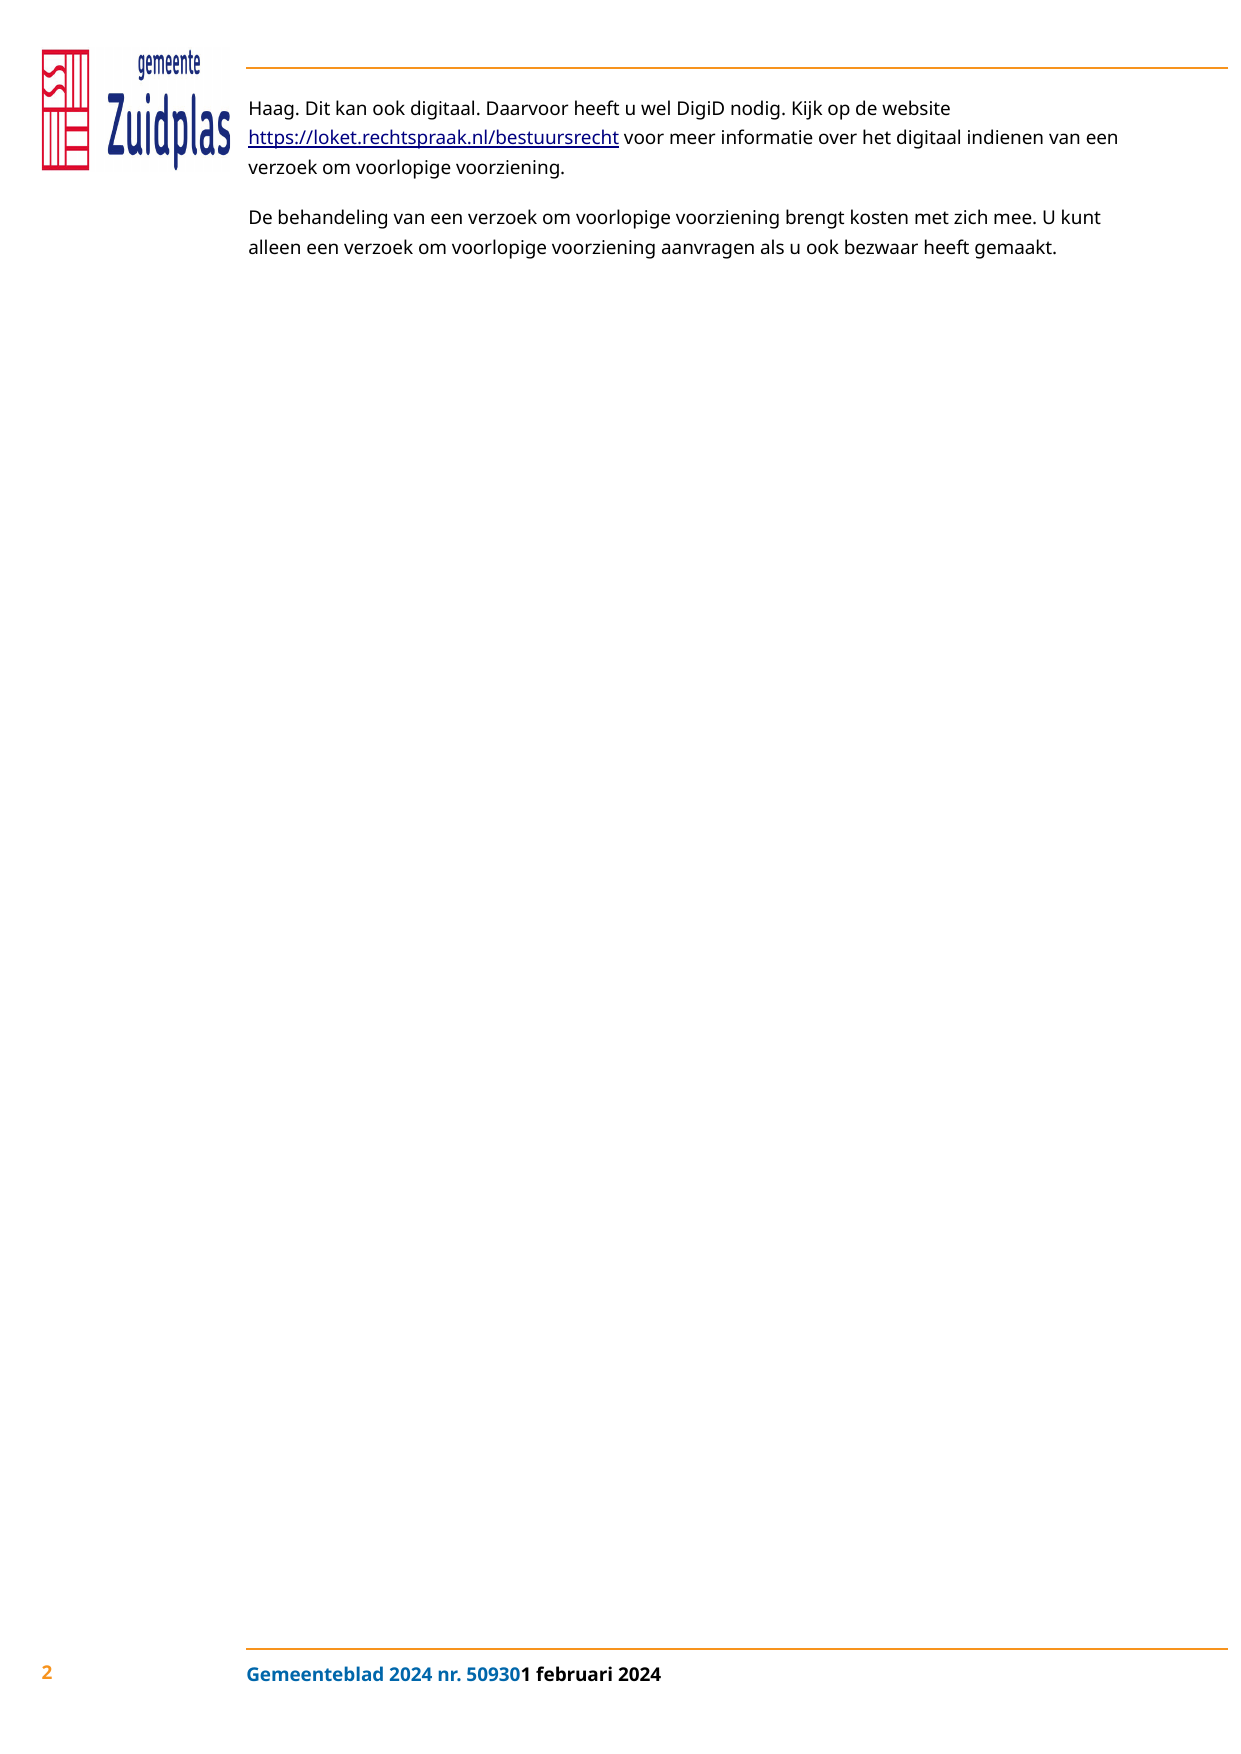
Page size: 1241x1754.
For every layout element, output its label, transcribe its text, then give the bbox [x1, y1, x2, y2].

text De behandeling van een verzoek om voorlopige voorziening brengt kosten met zich mee. U kunt alleen een verzoek om voorlopige voorziening aanvragen als u ook bezwaar heeft gemaakt. [248, 204, 1152, 260]
text Haag. Dit kan ook digitaal. Daarvoor heeft u wel DigiD nodig. Kijk op de website https://loket.rechtspraak.nl/bestuursrecht voor meer informatie over het digitaal indienen van een verzoek om voorlopige voorziening. [248, 95, 1152, 180]
picture [41, 47, 231, 172]
